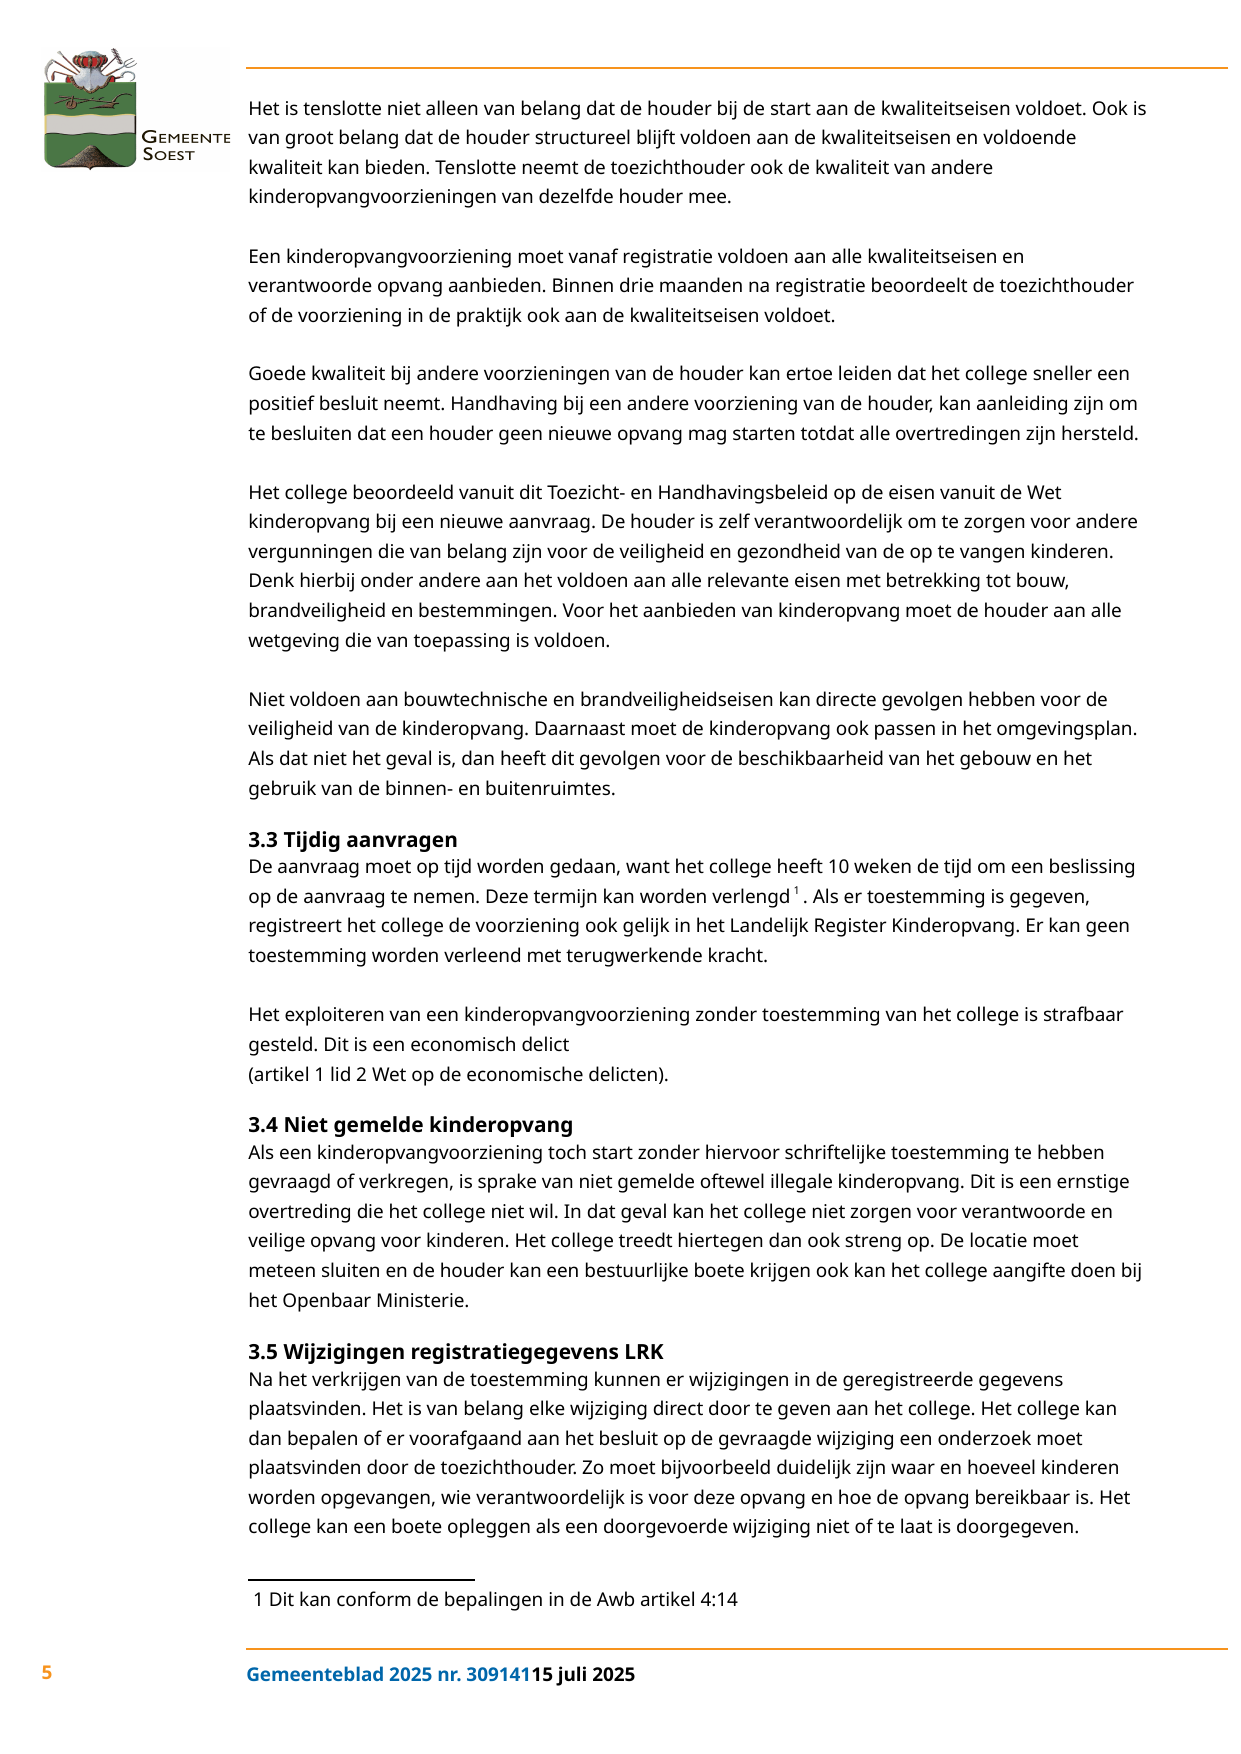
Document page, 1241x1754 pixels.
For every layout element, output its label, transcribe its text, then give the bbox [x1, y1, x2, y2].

text Goede kwaliteit bij andere voorzieningen van de houder kan ertoe leiden dat het college sneller een positief besluit neemt. Handhaving bij een andere voorziening van de houder, kan aanleiding zijn om te besluiten dat een houder geen nieuwe opvang mag starten totdat alle overtredingen zijn hersteld. [248, 361, 1152, 445]
text Na het verkrijgen van de toestemming kunnen er wijzigingen in de geregistreerde gegevens plaatsvinden. Het is van belang elke wijziging direct door te geven aan het college. Het college kan dan bepalen of er voorafgaand aan het besluit op de gevraagde wijziging een onderzoek moet plaatsvinden door de toezichthouder. Zo moet bijvoorbeeld duidelijk zijn waar en hoeveel kinderen worden opgevangen, wie verantwoordelijk is voor deze opvang en hoe de opvang bereikbaar is. Het college kan een boete opleggen als een doorgevoerde wijziging niet of te laat is doorgegeven. [248, 1366, 1152, 1539]
text Het is tenslotte niet alleen van belang dat de houder bij de start aan de kwaliteitseisen voldoet. Ook is van groot belang dat de houder structureel blijft voldoen aan de kwaliteitseisen en voldoende kwaliteit kan bieden. Tenslotte neemt de toezichthouder ook de kwaliteit van andere kinderopvangvoorzieningen van dezelfde houder mee. [248, 95, 1152, 209]
text Als een kinderopvangvoorziening toch start zonder hiervoor schriftelijke toestemming te hebben gevraagd of verkregen, is sprake van niet gemelde oftewel illegale kinderopvang. Dit is een ernstige overtreding die het college niet wil. In dat geval kan het college niet zorgen voor verantwoorde en veilige opvang voor kinderen. Het college treedt hiertegen dan ook streng op. De locatie moet meteen sluiten en de houder kan een bestuurlijke boete krijgen ook kan het college aangifte doen bij het Openbaar Ministerie. [248, 1139, 1152, 1313]
text Het college beoordeeld vanuit dit Toezicht- en Handhavingsbeleid op de eisen vanuit de Wet kinderopvang bij een nieuwe aanvraag. De houder is zelf verantwoordelijk om te zorgen voor andere vergunningen die van belang zijn voor de veiligheid en gezondheid van de op te vangen kinderen. Denk hierbij onder andere aan het voldoen aan alle relevante eisen met betrekking tot bouw, brandveiligheid en bestemmingen. Voor het aanbieden van kinderopvang moet de houder aan alle wetgeving die van toepassing is voldoen. [248, 479, 1152, 652]
table_header Een kinderopvangvoorziening moet vanaf registratie voldoen aan alle kwaliteitseisen en verantwoorde opvang aanbieden. Binnen drie maanden na registratie beoordeelt de toezichthouder of de voorziening in de praktijk ook aan de kwaliteitseisen voldoet. [248, 243, 1152, 328]
text De aanvraag moet op tijd worden gedaan, want het college heeft 10 weken de tijd om een beslissing op de aanvraag te nemen. Deze termijn kan worden verlengd. Als er toestemming is gegeven, registreert het college de voorziening ook gelijk in het Landelijk Register Kinderopvang. Er kan geen toestemming worden verleend met terugwerkende kracht. [248, 853, 1152, 968]
text Dit kan conform de bepalingen in de Awb artikel 4:14 [248, 1586, 1152, 1612]
text 3.5 Wijzigingen registratiegegevens LRK [248, 1337, 1152, 1366]
picture [41, 47, 231, 172]
table_header Het exploiteren van een kinderopvangvoorziening zonder toestemming van het college is strafbaar gesteld. Dit is een economisch delict (artikel 1 lid 2 Wet op de economische delicten). [248, 1002, 1152, 1086]
text 3.4 Niet gemelde kinderopvang [248, 1111, 1152, 1139]
text 3.3 Tijdig aanvragen [248, 825, 1152, 853]
text Niet voldoen aan bouwtechnische en brandveiligheidseisen kan directe gevolgen hebben voor de veiligheid van de kinderopvang. Daarnaast moet de kinderopvang ook passen in het omgevingsplan. Als dat niet het geval is, dan heeft dit gevolgen voor de beschikbaarheid van het gebouw en het gebruik van de binnen- en buitenruimtes. [248, 686, 1152, 800]
